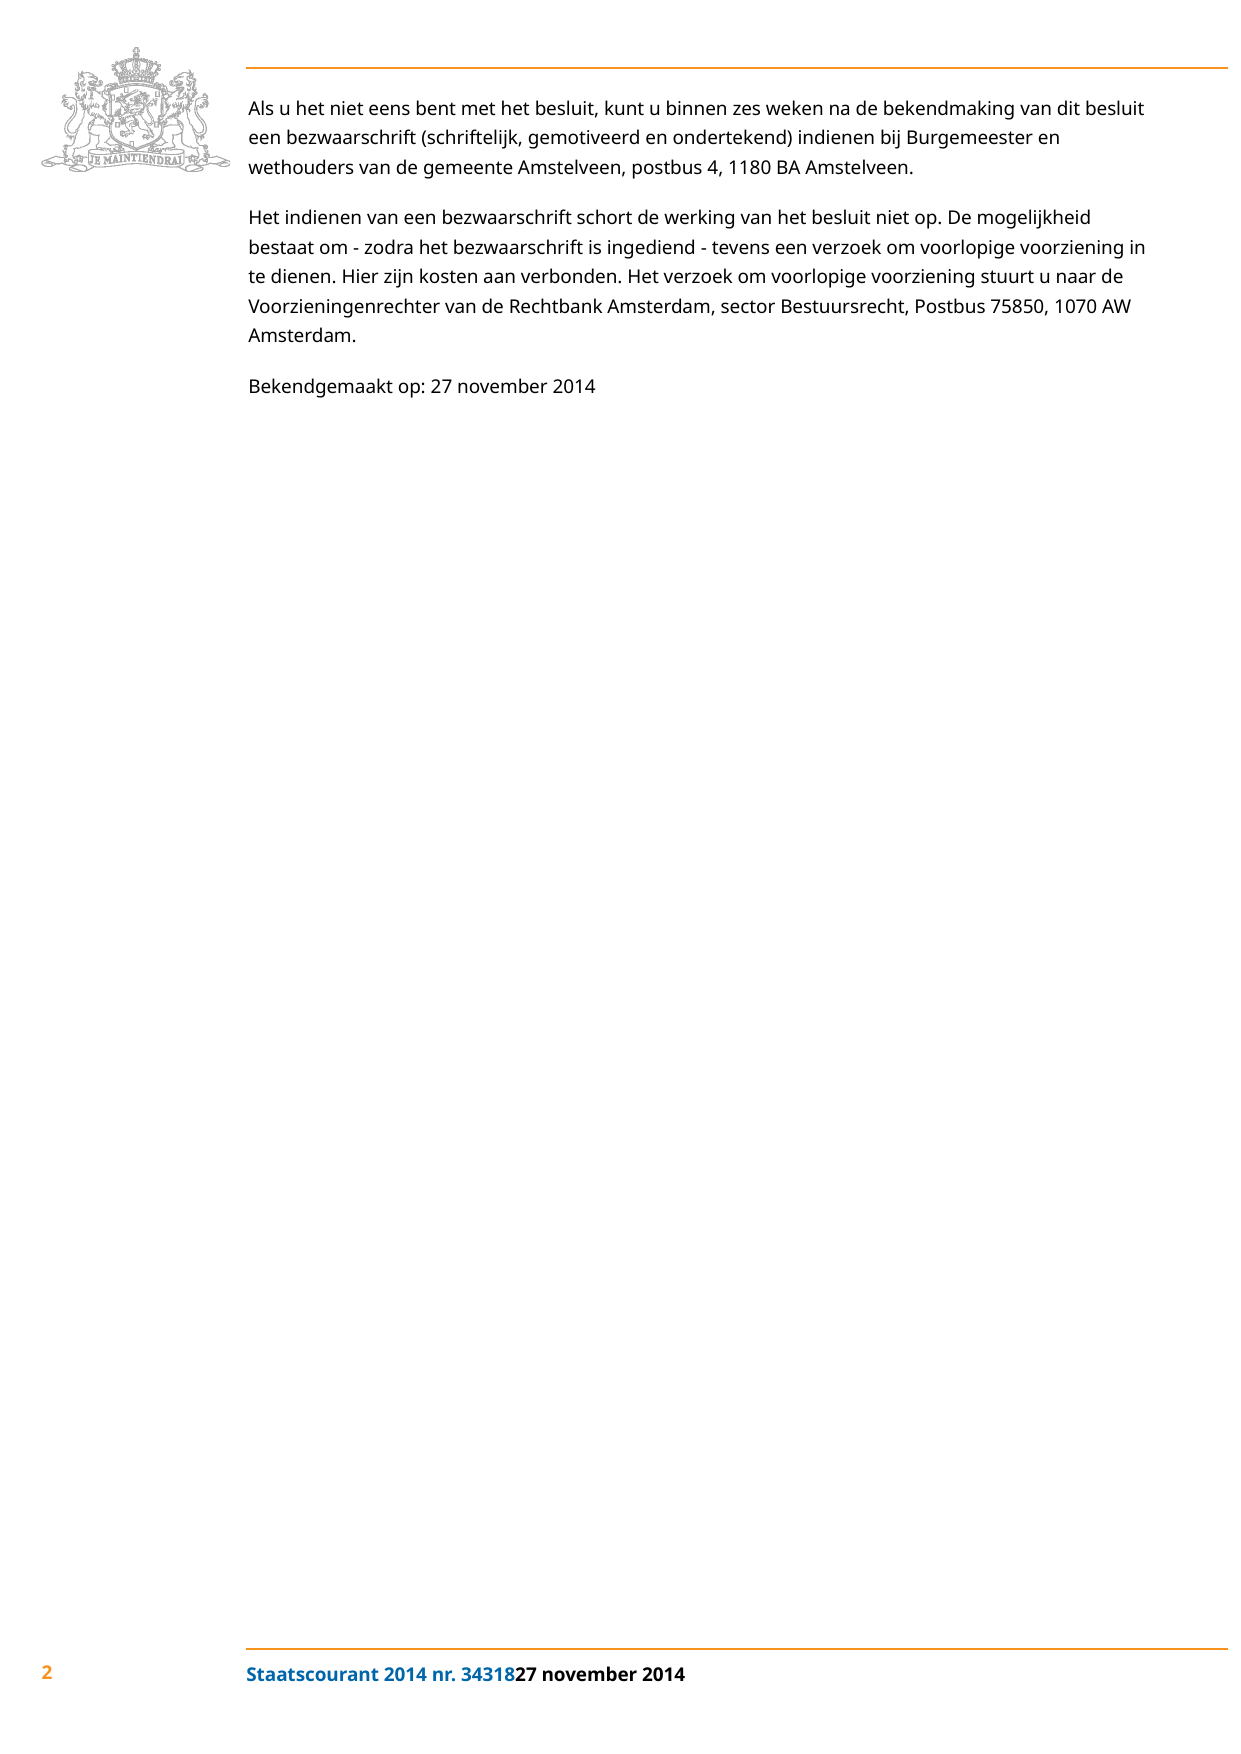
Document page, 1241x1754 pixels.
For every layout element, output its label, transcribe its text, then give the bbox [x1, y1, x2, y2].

text Als u het niet eens bent met het besluit, kunt u binnen zes weken na de bekendmaking van dit besluit een bezwaarschrift (schriftelijk, gemotiveerd en ondertekend) indienen bij Burgemeester en wethouders van de gemeente Amstelveen, postbus 4, 1180 BA Amstelveen. [248, 95, 1152, 180]
text Het indienen van een bezwaarschrift schort de werking van het besluit niet op. De mogelijkheid bestaat om - zodra het bezwaarschrift is ingediend - tevens een verzoek om voorlopige voorziening in te dienen. Hier zijn kosten aan verbonden. Het verzoek om voorlopige voorziening stuurt u naar de Voorzieningenrechter van de Rechtbank Amsterdam, sector Bestuursrecht, Postbus 75850, 1070 AW Amsterdam. [248, 204, 1152, 348]
picture [41, 47, 231, 172]
text Bekendgemaakt op: 27 november 2014 [248, 373, 1152, 399]
